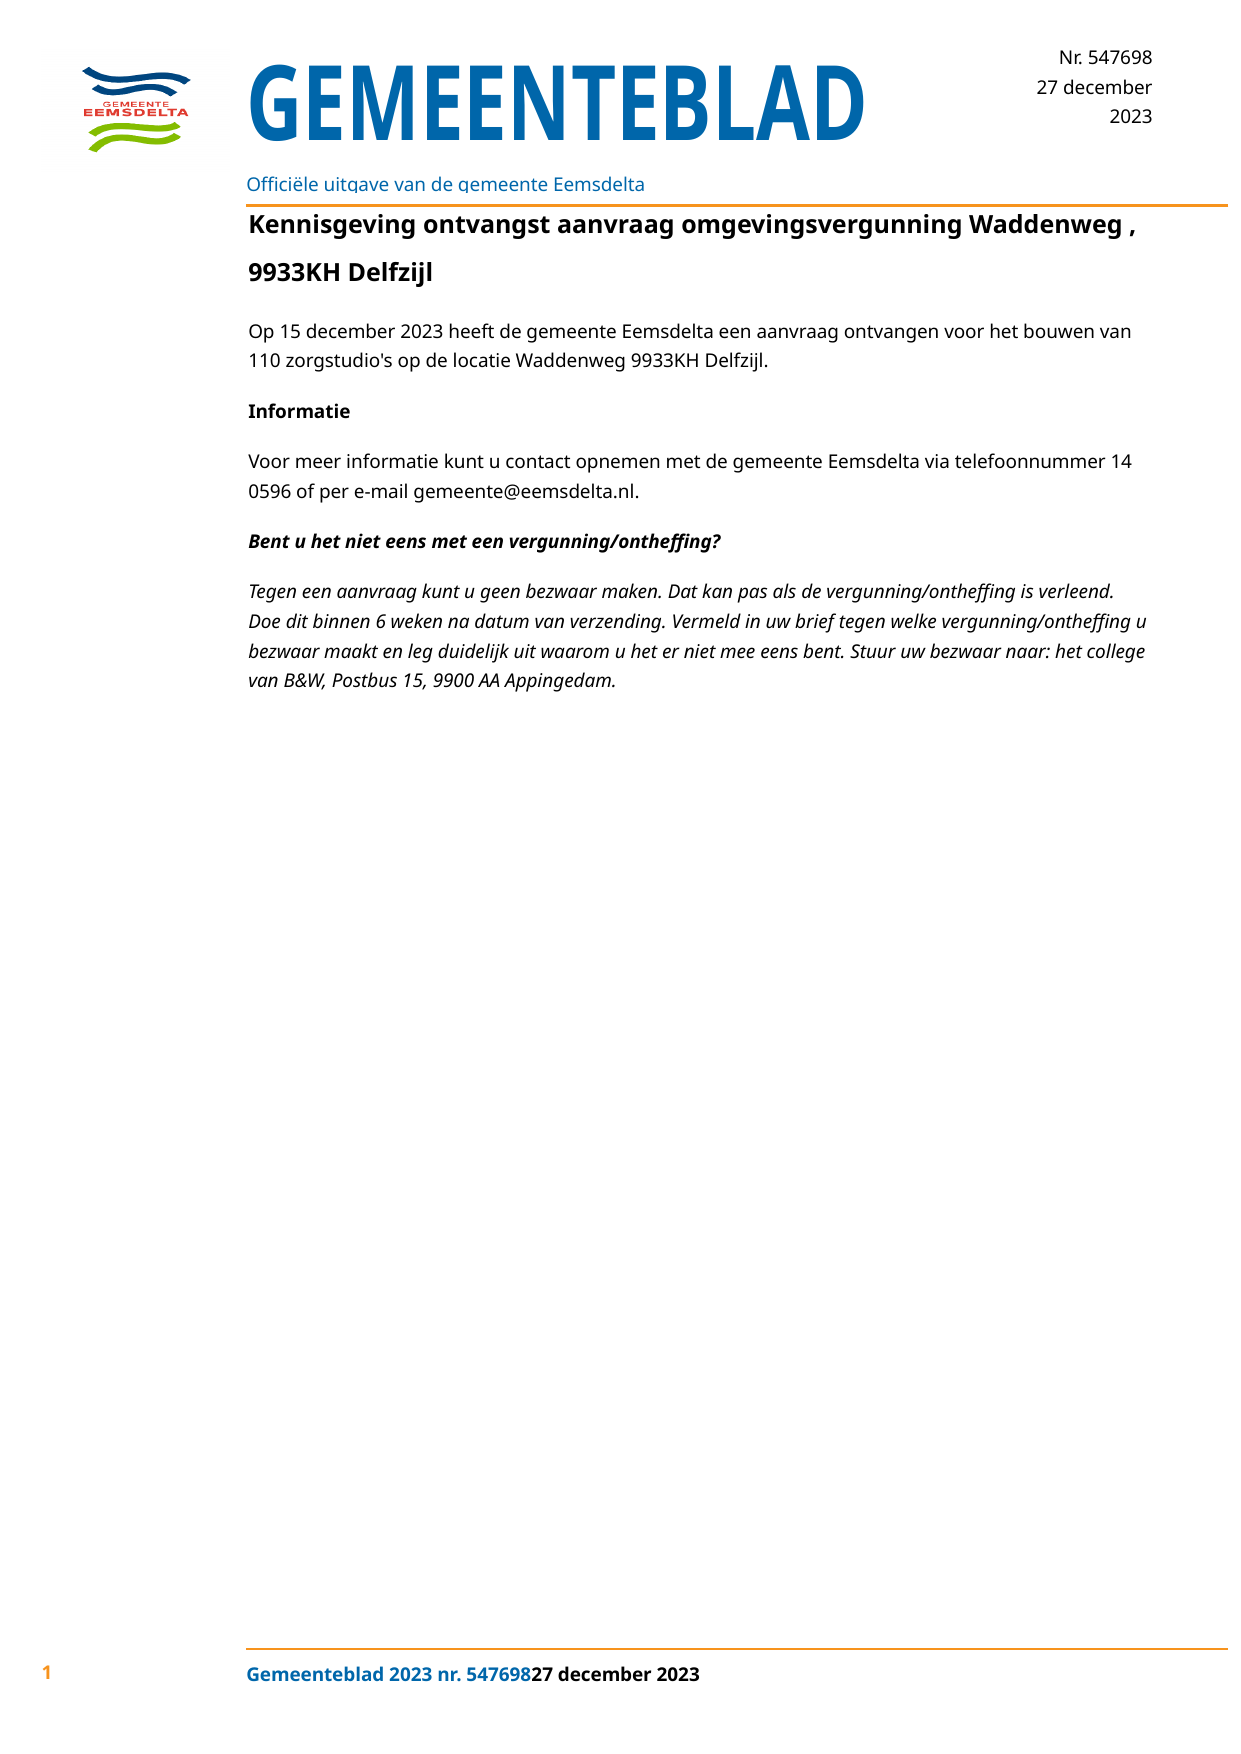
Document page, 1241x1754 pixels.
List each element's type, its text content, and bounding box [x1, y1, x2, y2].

text Voor meer informatie kunt u contact opnemen met de gemeente Eemsdelta via telefoonnummer 14 0596 of per e-mail gemeente@eemsdelta.nl. [248, 448, 1152, 504]
text Kennisgeving ontvangst aanvraag omgevingsvergunning Waddenweg , 9933KH Delfzijl [248, 207, 1152, 288]
text Tegen een aanvraag kunt u geen bezwaar maken. Dat kan pas als de vergunning/ontheffing is verleend. Doe dit binnen 6 weken na datum van verzending. Vermeld in uw brief tegen welke vergunning/ontheffing u bezwaar maakt en leg duidelijk uit waarom u het er niet mee eens bent. Stuur uw bezwaar naar: het college van B&W, Postbus 15, 9900 AA Appingedam. [248, 579, 1152, 693]
text Op 15 december 2023 heeft de gemeente Eemsdelta een aanvraag ontvangen voor het bouwen van 110 zorgstudio's op de locatie Waddenweg 9933KH Delfzijl. [248, 318, 1152, 373]
text Informatie [248, 398, 1152, 424]
text Bent u het niet eens met een vergunning/ontheffing? [248, 528, 1152, 554]
picture [41, 47, 231, 172]
